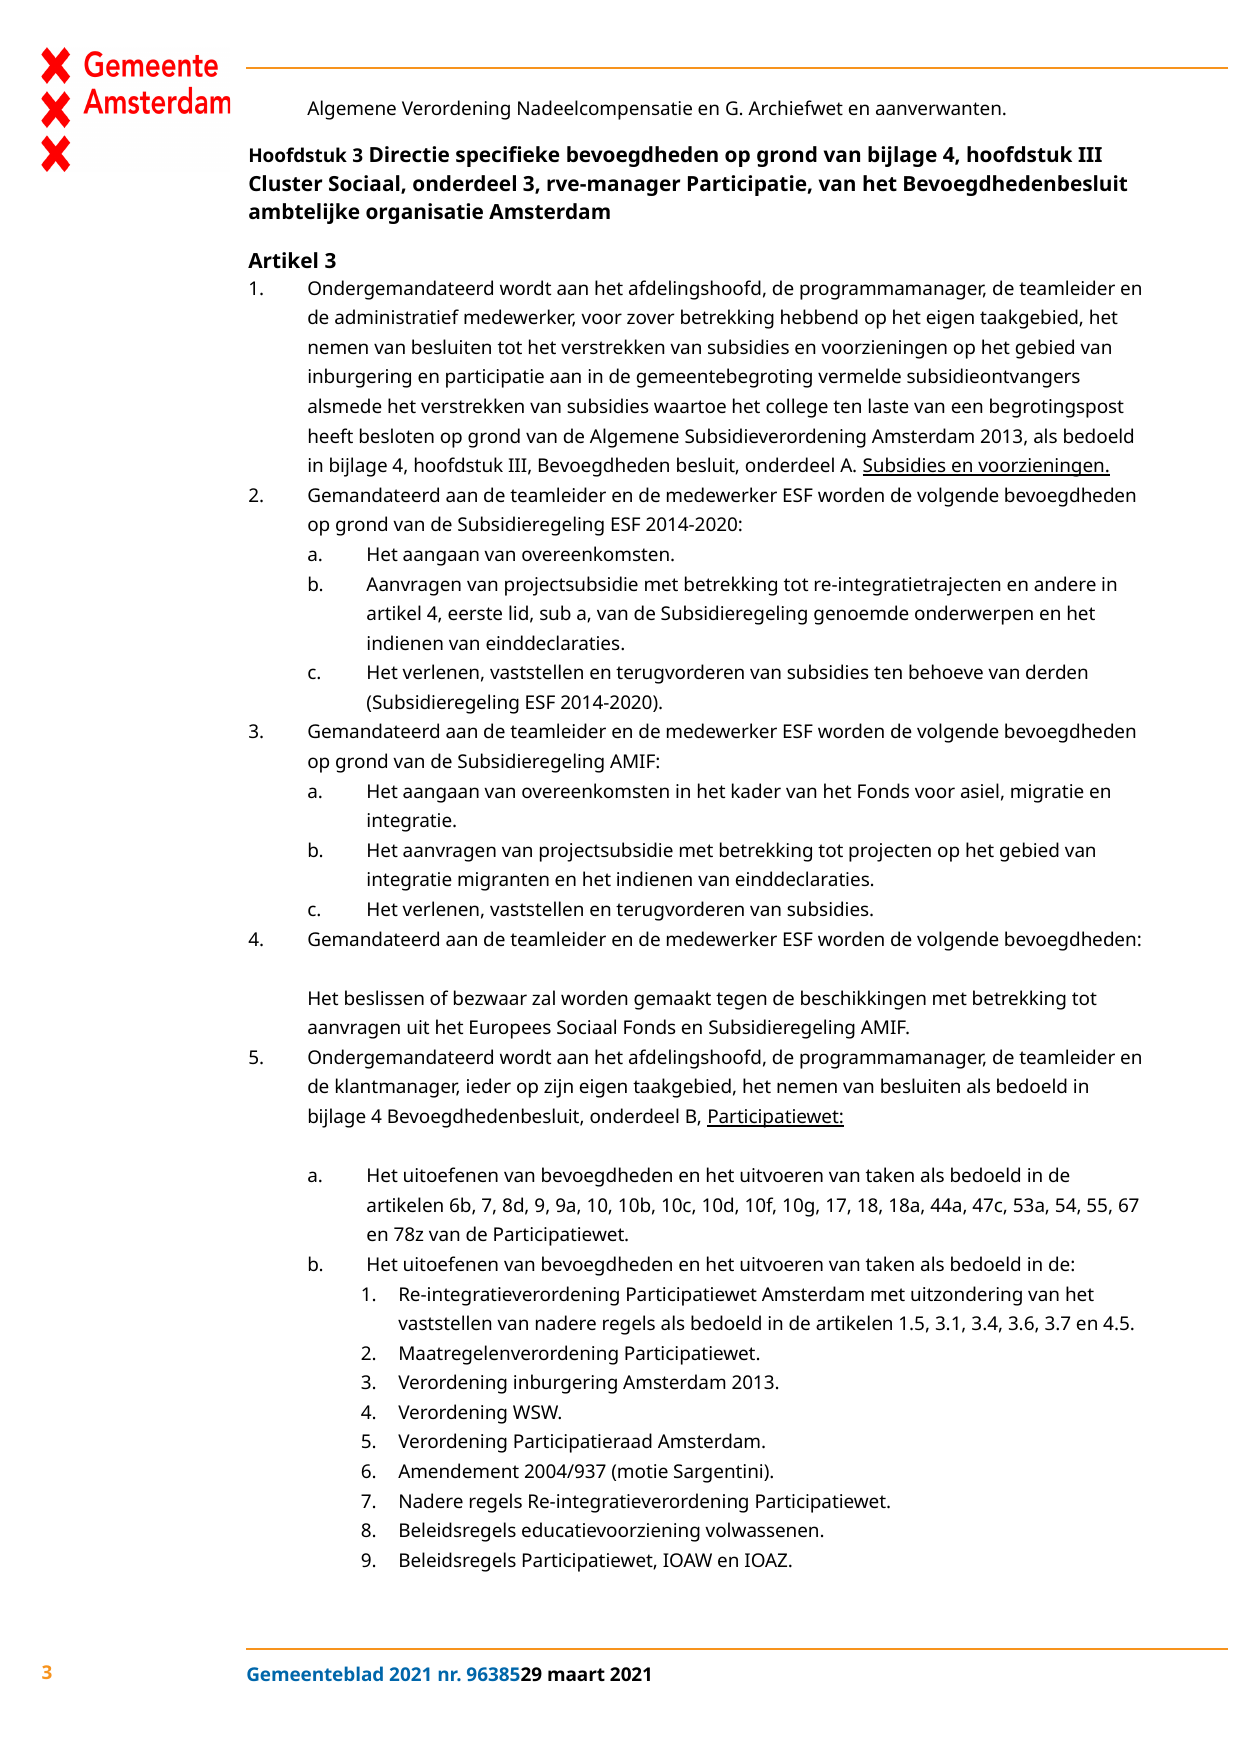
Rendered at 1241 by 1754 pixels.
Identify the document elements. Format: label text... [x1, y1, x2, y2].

list Amendement 2004/937 (motie Sargentini). [361, 1458, 1152, 1484]
list Beleidsregels Participatiewet, IOAW en IOAZ. [361, 1547, 1152, 1573]
list Algemene Verordening Nadeelcompensatie en G. Archiefwet en aanverwanten. [248, 95, 1152, 121]
text Artikel 3 [248, 247, 1152, 275]
list Beleidsregels educatievoorziening volwassenen. [361, 1517, 1152, 1543]
list Aanvragen van projectsubsidie met betrekking tot re-integratietrajecten en andere in artikel 4, eerste lid, sub a, van de Subsidieregeling genoemde onderwerpen en het indienen van einddeclaraties. [307, 571, 1152, 656]
list Het aangaan van overeenkomsten in het kader van het Fonds voor asiel, migratie en integratie. [307, 778, 1152, 833]
list Maatregelenverordening Participatiewet. [361, 1340, 1152, 1366]
list Gemandateerd aan de teamleider en de medewerker ESF worden de volgende bevoegdheden op grond van de Subsidieregeling AMIF: [248, 719, 1152, 774]
list Het uitoefenen van bevoegdheden en het uitvoeren van taken als bedoeld in de artikelen 6b, 7, 8d, 9, 9a, 10, 10b, 10c, 10d, 10f, 10g, 17, 18, 18a, 44a, 47c, 53a, 54, 55, 67 en 78z van de Participatiewet. [307, 1162, 1152, 1247]
list Het aangaan van overeenkomsten. [307, 541, 1152, 567]
list Verordening WSW. [361, 1399, 1152, 1425]
list Gemandateerd aan de teamleider en de medewerker ESF worden de volgende bevoegdheden: [248, 926, 1152, 952]
picture [41, 47, 231, 172]
list Nadere regels Re-integratieverordening Participatiewet. [361, 1488, 1152, 1514]
list Het verlenen, vaststellen en terugvorderen van subsidies ten behoeve van derden (Subsidieregeling ESF 2014-2020). [307, 659, 1152, 715]
list Het uitoefenen van bevoegdheden en het uitvoeren van taken als bedoeld in de: [307, 1251, 1152, 1277]
list Ondergemandateerd wordt aan het afdelingshoofd, de programmamanager, de teamleider en de klantmanager, ieder op zijn eigen taakgebied, het nemen van besluiten als bedoeld in bijlage 4 Bevoegdhedenbesluit, onderdeel B, Participatiewet: [248, 1044, 1152, 1129]
list Het beslissen of bezwaar zal worden gemaakt tegen de beschikkingen met betrekking tot aanvragen uit het Europees Sociaal Fonds en Subsidieregeling AMIF. [248, 985, 1152, 1040]
list Verordening inburgering Amsterdam 2013. [361, 1369, 1152, 1395]
list Ondergemandateerd wordt aan het afdelingshoofd, de programmamanager, de teamleider en de administratief medewerker, voor zover betrekking hebbend op het eigen taakgebied, het nemen van besluiten tot het verstrekken van subsidies en voorzieningen op het gebied van inburgering en participatie aan in de gemeentebegroting vermelde subsidieontvangers alsmede het verstrekken van subsidies waartoe het college ten laste van een begrotingspost heeft besloten op grond van de Algemene Subsidieverordening Amsterdam 2013, als bedoeld in bijlage 4, hoofdstuk III, Bevoegdheden besluit, onderdeel A. Subsidies en voorzieningen. [248, 275, 1152, 478]
list Gemandateerd aan de teamleider en de medewerker ESF worden de volgende bevoegdheden op grond van de Subsidieregeling ESF 2014-2020: [248, 482, 1152, 537]
list Verordening Participatieraad Amsterdam. [361, 1429, 1152, 1454]
list Het verlenen, vaststellen en terugvorderen van subsidies. [307, 896, 1152, 922]
text Hoofdstuk 3 Directie specifieke bevoegdheden op grond van bijlage 4, hoofdstuk III Cluster Sociaal, onderdeel 3, rve-manager Participatie, van het Bevoegdhedenbesluit ambtelijke organisatie Amsterdam [248, 140, 1152, 226]
list Het aanvragen van projectsubsidie met betrekking tot projecten op het gebied van integratie migranten en het indienen van einddeclaraties. [307, 837, 1152, 892]
list Re-integratieverordening Participatiewet Amsterdam met uitzondering van het vaststellen van nadere regels als bedoeld in de artikelen 1.5, 3.1, 3.4, 3.6, 3.7 en 4.5. [361, 1281, 1152, 1336]
